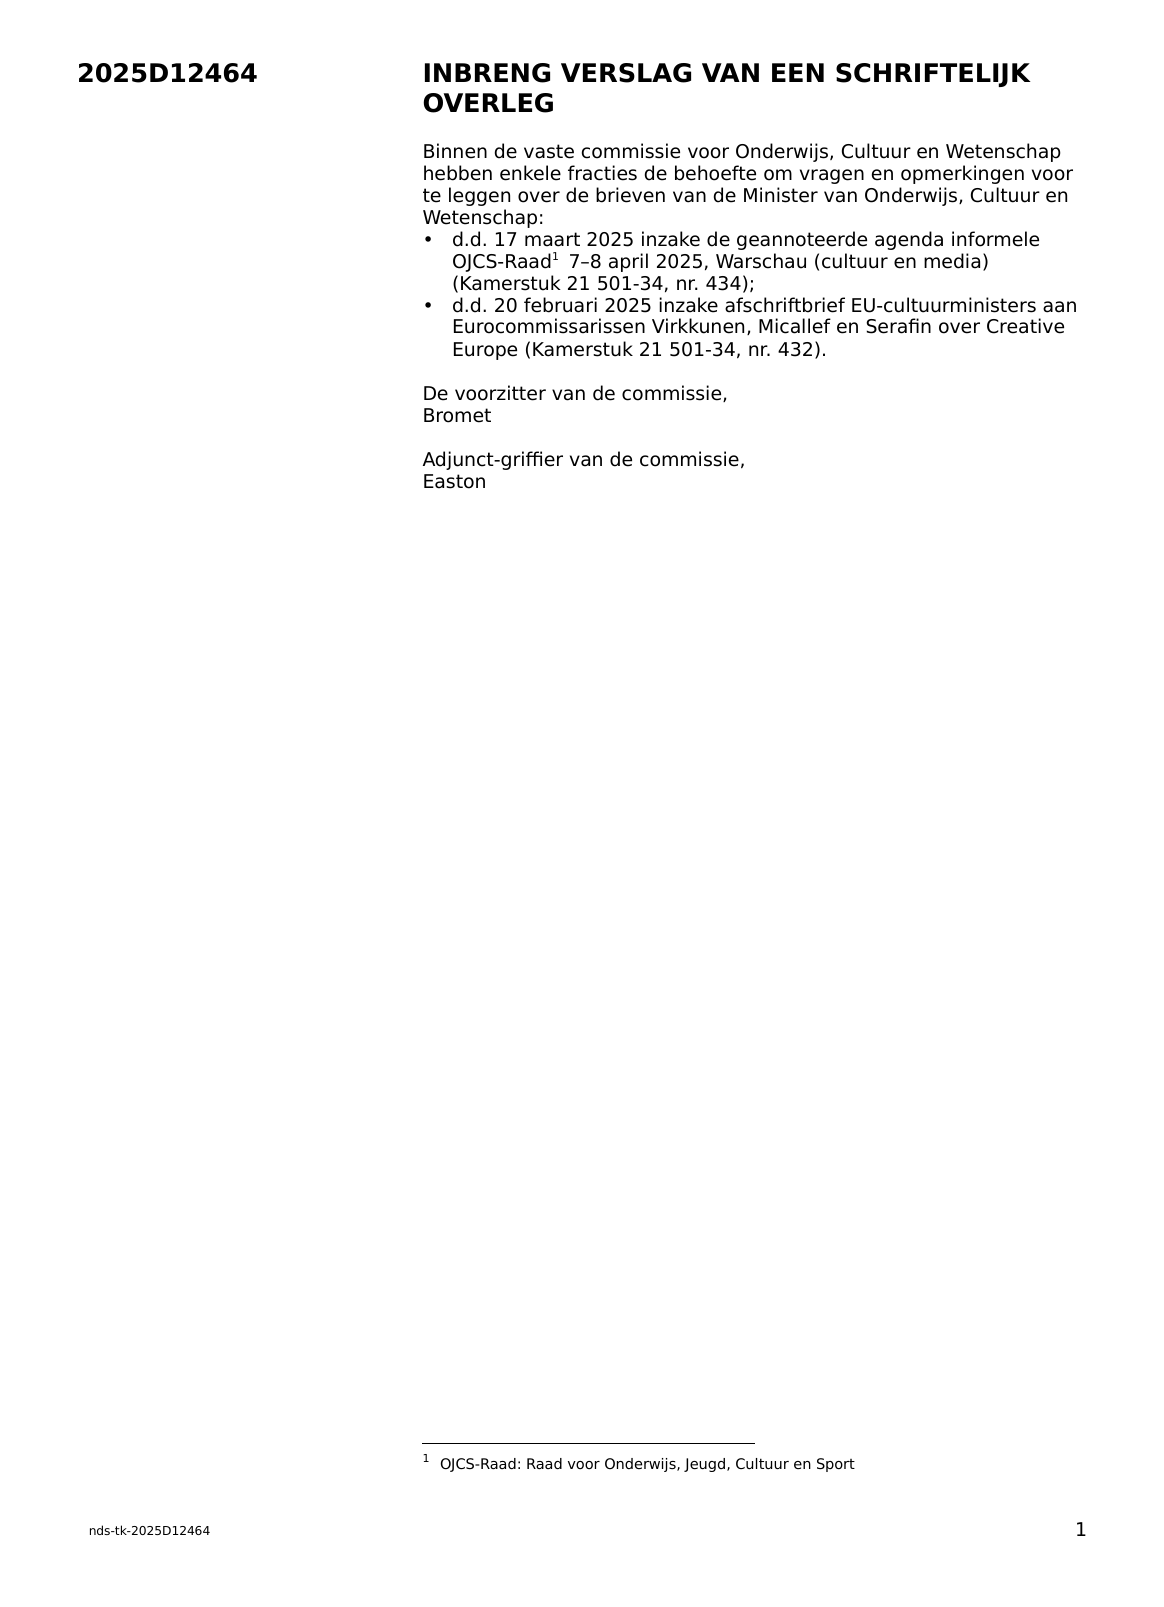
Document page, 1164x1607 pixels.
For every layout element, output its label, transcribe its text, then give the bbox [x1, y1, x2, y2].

text OJCS-Raad: Raad voor Onderwijs, Jeugd, Cultuur en Sport [422, 1452, 1087, 1474]
text Bromet [422, 404, 1087, 427]
text Binnen de vaste commissie voor Onderwijs, Cultuur en Wetenschap hebben enkele fracties de behoefte om vragen en opmerkingen voor te leggen over de brieven van de Minister van Onderwijs, Cultuur en Wetenschap: [422, 141, 1087, 228]
text nds-tk-2025D12464 [88, 1524, 323, 1538]
text De voorzitter van de commissie, [422, 383, 1087, 404]
text • d.d. 17 maart 2025 inzake de geannoteerde agenda informele OJCS-Raad 7–8 april 2025, Warschau (cultuur en media) (Kamerstuk 21 501-34, nr. 434); [422, 228, 1087, 294]
text Adjunct-griffier van de commissie, [422, 449, 1087, 471]
text Easton [422, 471, 1087, 493]
text • d.d. 20 februari 2025 inzake afschriftbrief EU-cultuurministers aan Eurocommissarissen Virkkunen, Micallef en Serafin over Creative Europe (Kamerstuk 21 501-34, nr. 432). [422, 294, 1087, 360]
text 2025D12464 INBRENG VERSLAG VAN EEN SCHRIFTELIJK OVERLEG [77, 59, 1087, 118]
